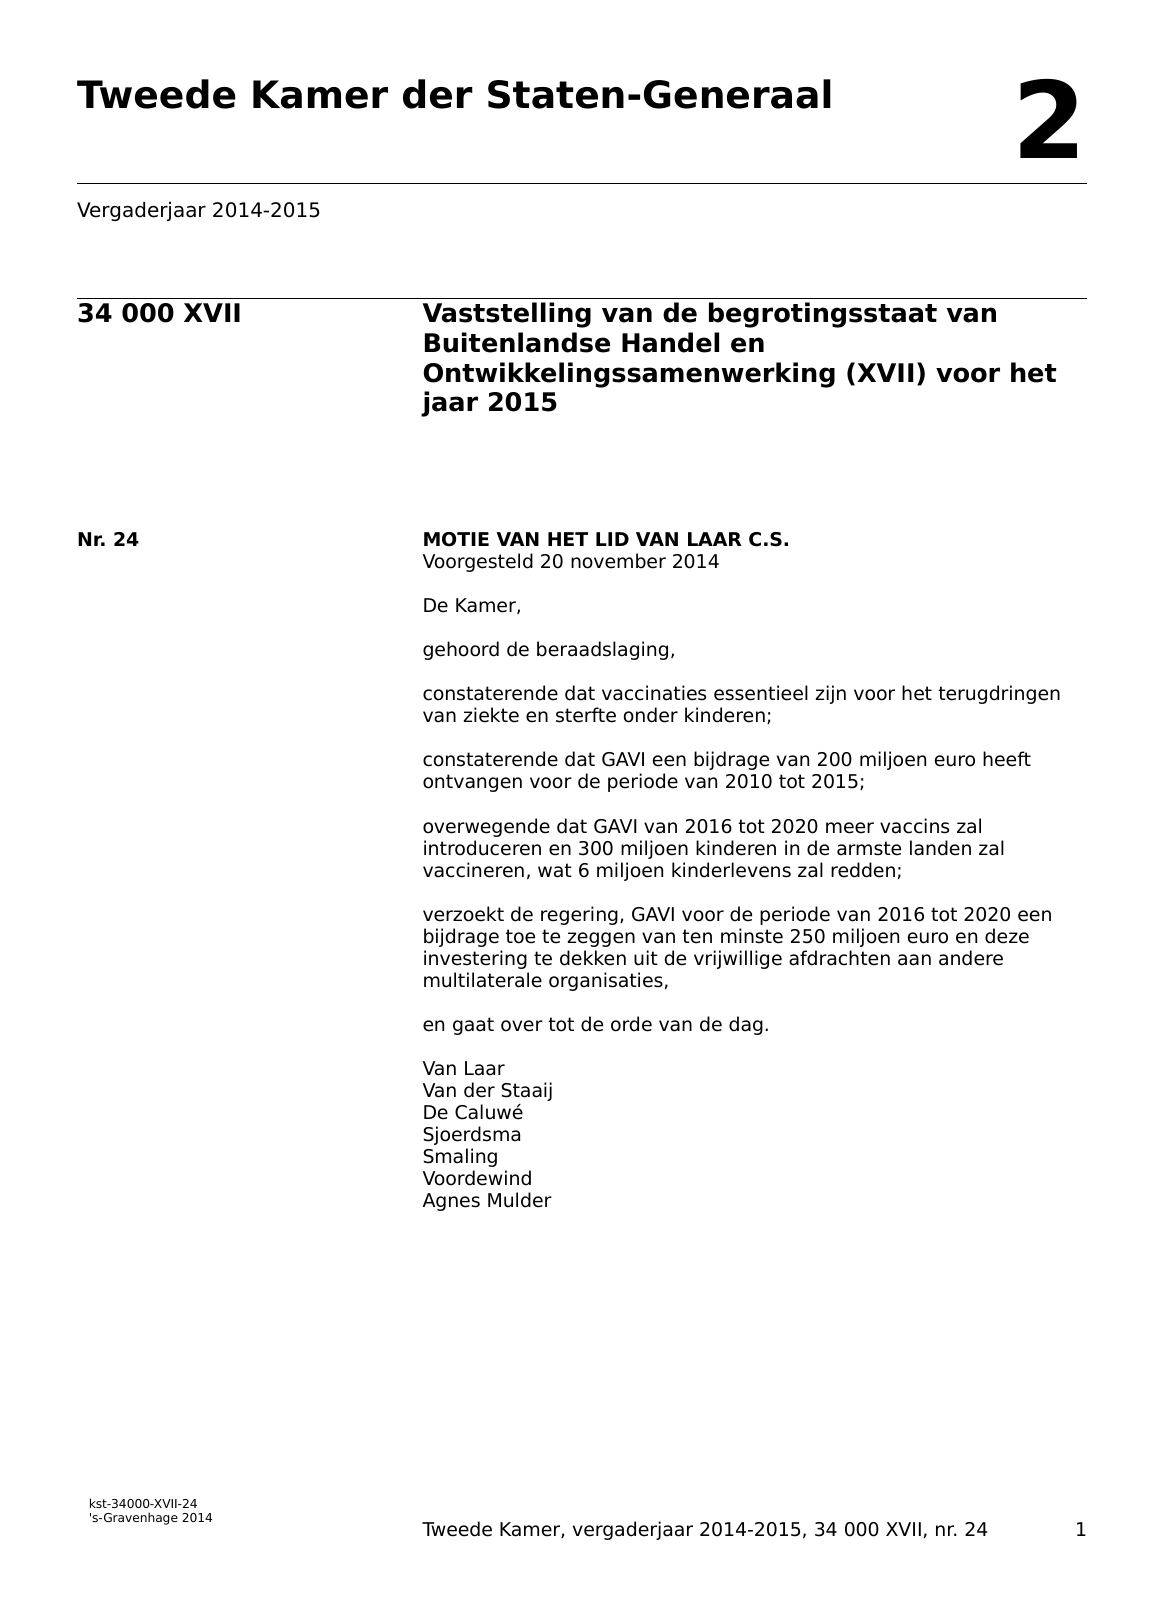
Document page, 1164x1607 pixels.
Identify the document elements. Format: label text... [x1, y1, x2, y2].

text De Caluwé [422, 1102, 1087, 1124]
table_header 2 [886, 59, 1087, 183]
text Van Laar [422, 1058, 1087, 1080]
text constaterende dat vaccinaties essentieel zijn voor het terugdringen van ziekte en sterfte onder kinderen; [422, 683, 1087, 727]
text De Kamer, [422, 595, 1087, 617]
text Smaling [422, 1146, 1087, 1168]
text overwegende dat GAVI van 2016 tot 2020 meer vaccins zal introduceren en 300 miljoen kinderen in de armste landen zal vaccineren, wat 6 miljoen kinderlevens zal redden; [422, 816, 1087, 881]
text Sjoerdsma [422, 1124, 1087, 1146]
text 's-Gravenhage 2014 [88, 1511, 323, 1525]
text gehoord de beraadslaging, [422, 639, 1087, 661]
table_cell Vergaderjaar 2014-2015 [77, 184, 1087, 298]
text verzoekt de regering, GAVI voor de periode van 2016 tot 2020 een bijdrage toe te zeggen van ten minste 250 miljoen euro en deze investering te dekken uit de vrijwillige afdrachten aan andere multilaterale organisaties, [422, 904, 1087, 992]
text Van der Staaij [422, 1080, 1087, 1102]
text en gaat over tot de orde van de dag. [422, 1014, 1087, 1036]
text kst-34000-XVII-24 [88, 1497, 323, 1511]
text Agnes Mulder [422, 1190, 1087, 1212]
subtitle Nr. 24 MOTIE VAN HET LID VAN LAAR C.S. [77, 529, 1087, 551]
text Voordewind [422, 1168, 1087, 1190]
subtitle 34 000 XVII Vaststelling van de begrotingsstaat van Buitenlandse Handel en Ontwikkelingssamenwerking (XVII) voor het jaar 2015 [77, 299, 1087, 418]
table_header Tweede Kamer der Staten-Generaal [77, 59, 886, 183]
text constaterende dat GAVI een bijdrage van 200 miljoen euro heeft ontvangen voor de periode van 2010 tot 2015; [422, 749, 1087, 793]
text Voorgesteld 20 november 2014 [422, 551, 1087, 573]
